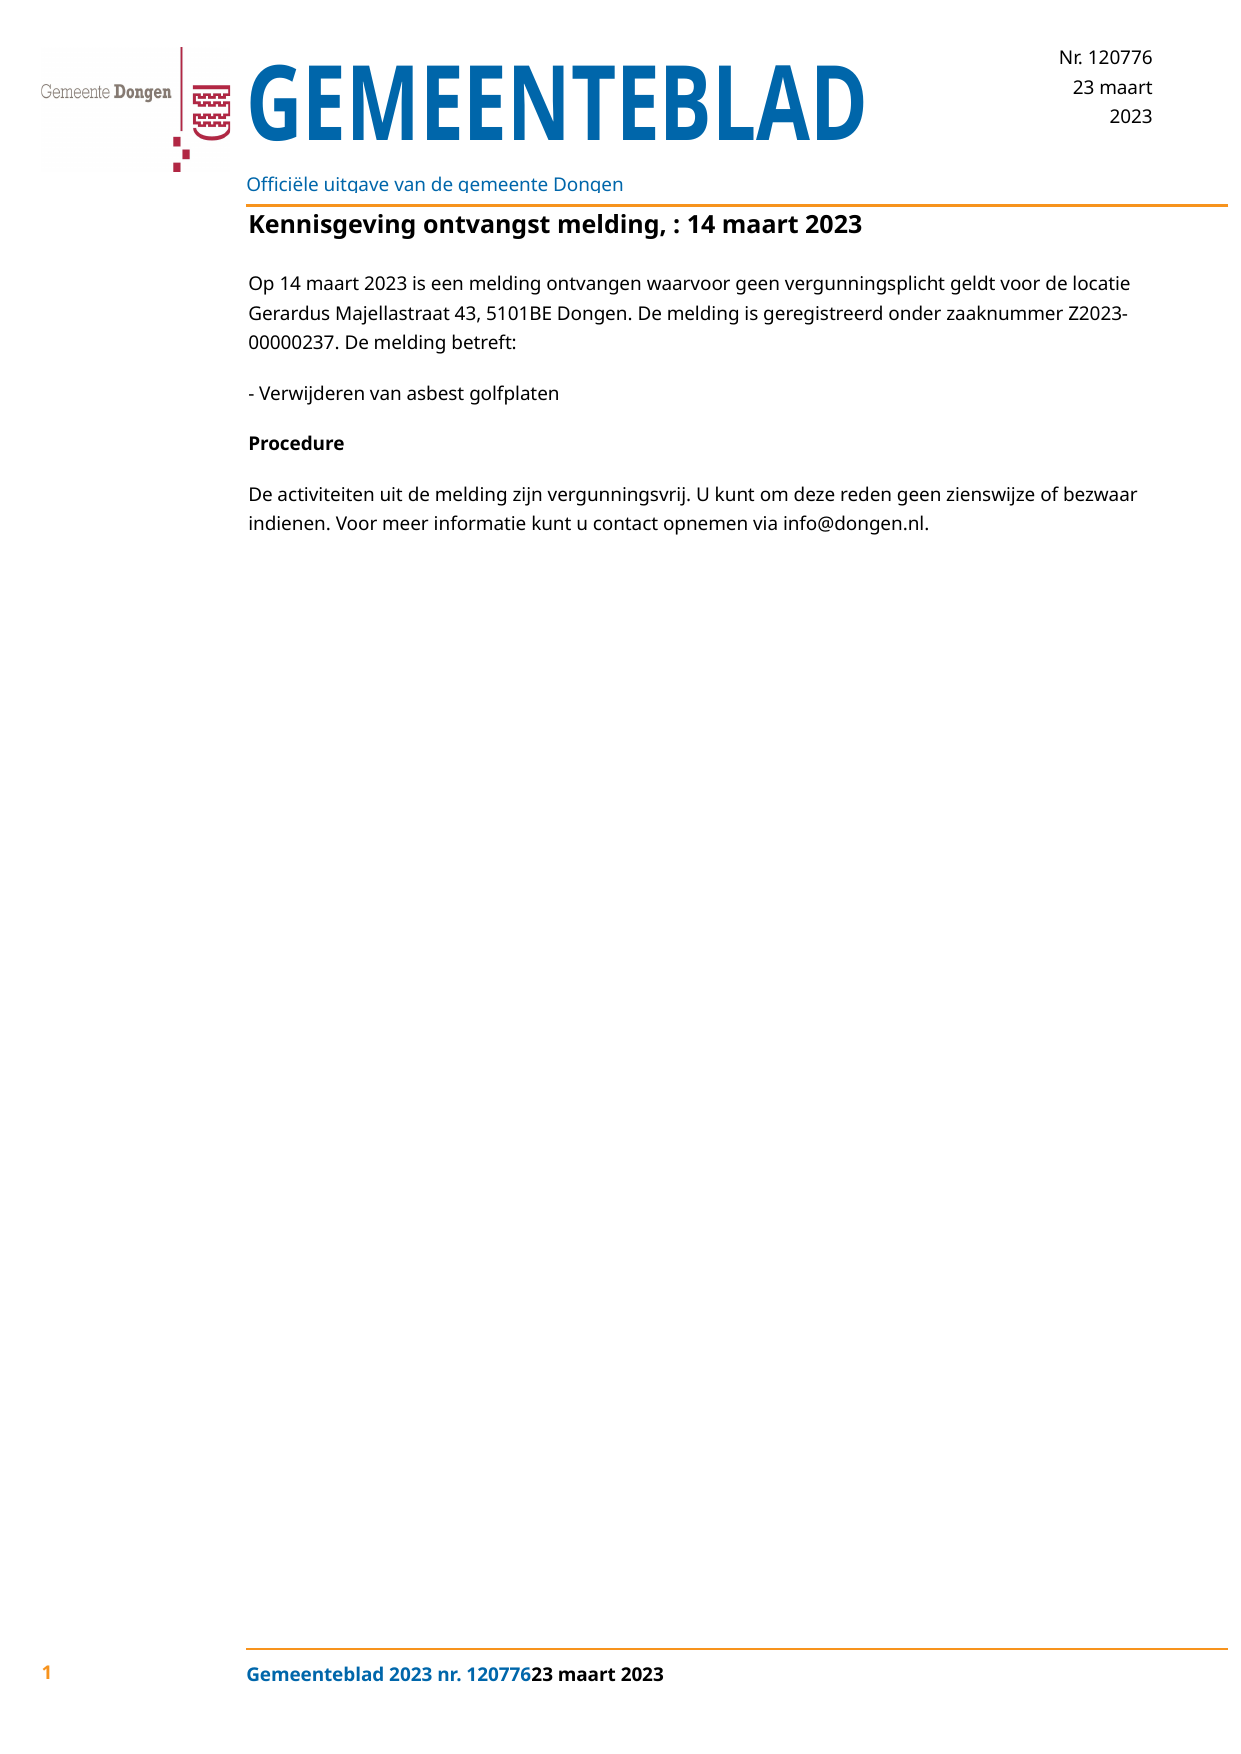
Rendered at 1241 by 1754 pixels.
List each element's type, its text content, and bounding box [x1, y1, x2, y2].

text De activiteiten uit de melding zijn vergunningsvrij. U kunt om deze reden geen zienswijze of bezwaar indienen. Voor meer informatie kunt u contact opnemen via info@dongen.nl. [248, 481, 1152, 536]
text Op 14 maart 2023 is een melding ontvangen waarvoor geen vergunningsplicht geldt voor de locatie Gerardus Majellastraat 43, 5101BE Dongen. De melding is geregistreerd onder zaaknummer Z2023-00000237. De melding betreft: [248, 270, 1152, 355]
text Kennisgeving ontvangst melding, : 14 maart 2023 [248, 207, 1152, 241]
text Procedure [248, 430, 1152, 456]
text - Verwijderen van asbest golfplaten [248, 380, 1152, 406]
picture [41, 47, 231, 172]
